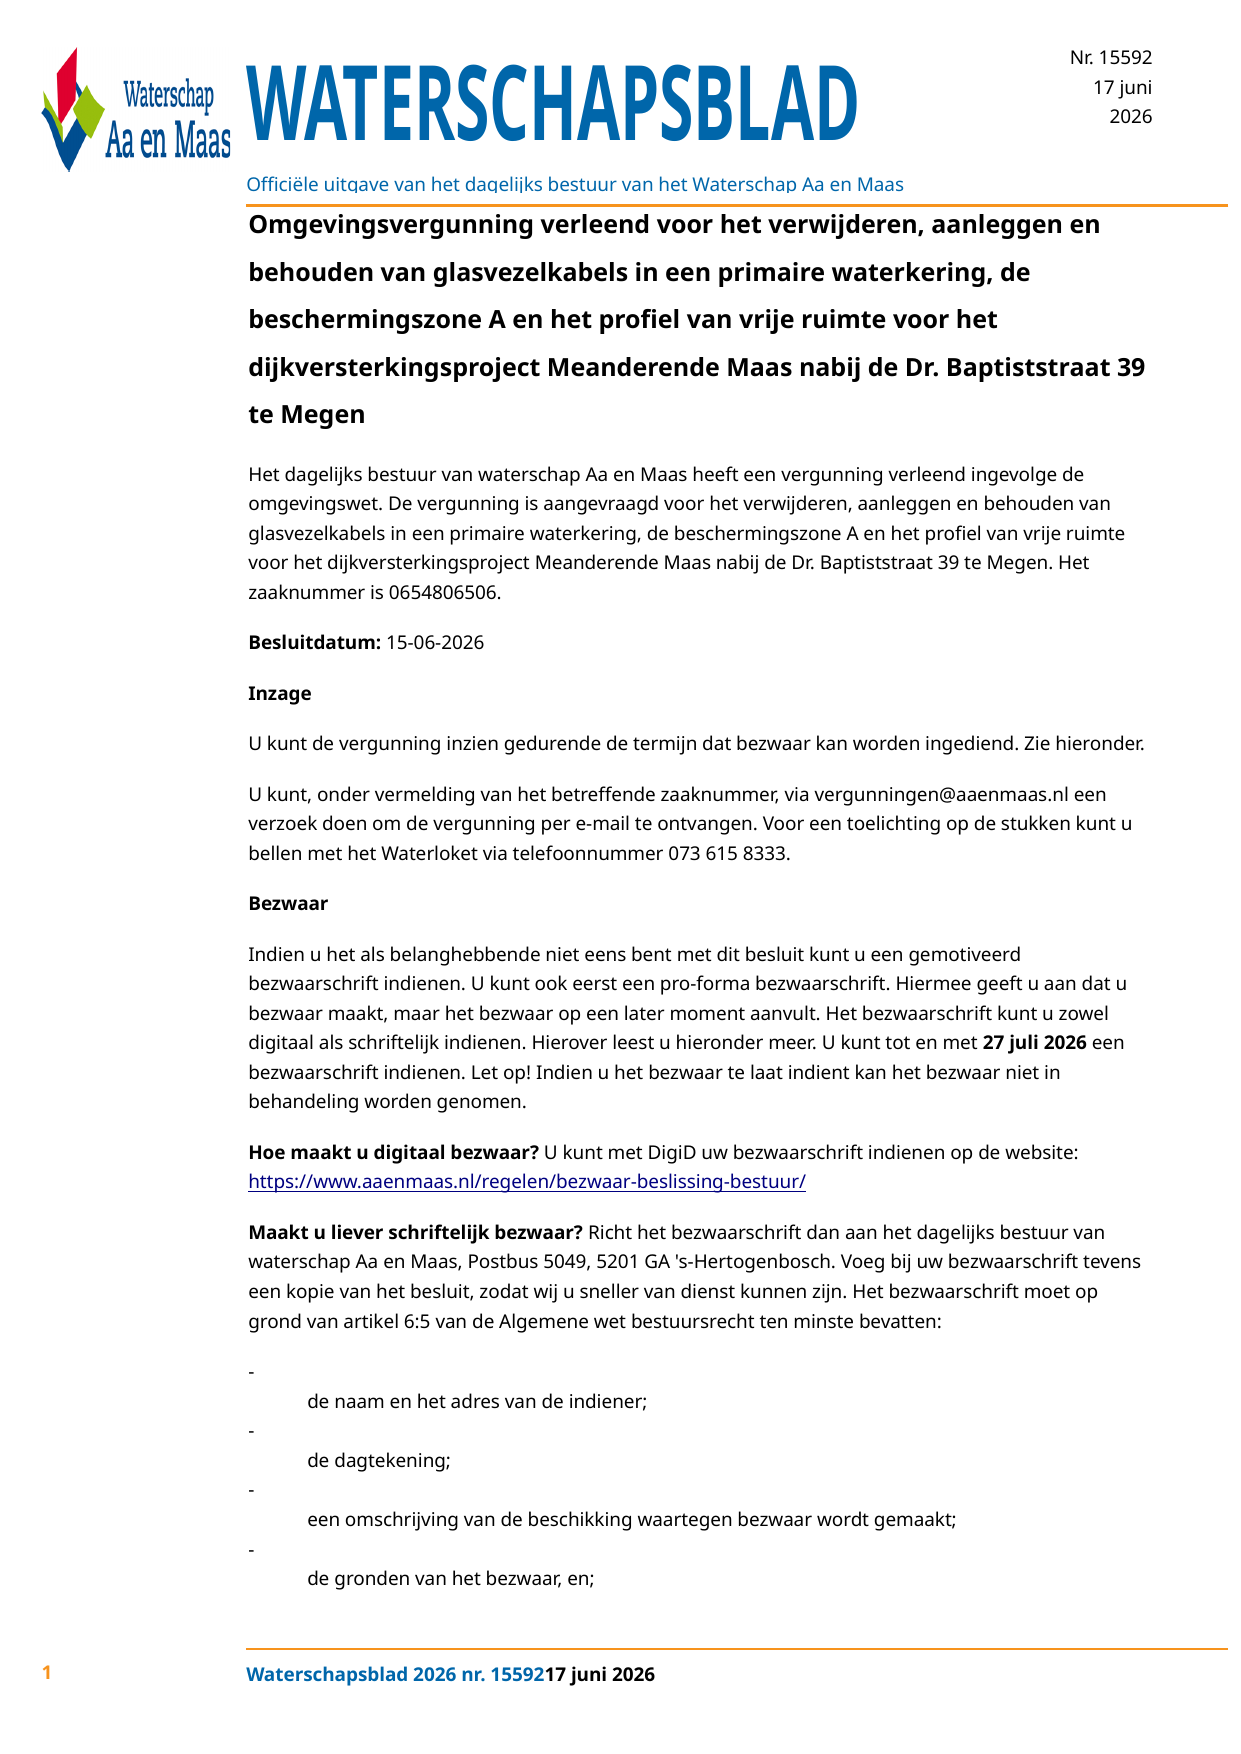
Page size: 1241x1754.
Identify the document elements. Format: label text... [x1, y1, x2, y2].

list een omschrijving van de beschikking waartegen bezwaar wordt gemaakt; [248, 1506, 1152, 1532]
list de dagtekening; [248, 1447, 1152, 1473]
text Omgevingsvergunning verleend voor het verwijderen, aanleggen en behouden van glasvezelkabels in een primaire waterkering, de beschermingszone A en het profiel van vrije ruimte voor het dijkversterkingsproject Meanderende Maas nabij de Dr. Baptiststraat 39 te Megen [248, 207, 1152, 431]
text Besluitdatum: 15-06-2026 [248, 629, 1152, 655]
text Inzage [248, 680, 1152, 706]
text Indien u het als belanghebbende niet eens bent met dit besluit kunt u een gemotiveerd bezwaarschrift indienen. U kunt ook eerst een pro-forma bezwaarschrift. Hiermee geeft u aan dat u bezwaar maakt, maar het bezwaar op een later moment aanvult. Het bezwaarschrift kunt u zowel digitaal als schriftelijk indienen. Hierover leest u hieronder meer. U kunt tot en met 27 juli 2026 een bezwaarschrift indienen. Let op! Indien u het bezwaar te laat indient kan het bezwaar niet in behandeling worden genomen. [248, 941, 1152, 1114]
list de naam en het adres van de indiener; [248, 1388, 1152, 1413]
text U kunt, onder vermelding van het betreffende zaaknummer, via vergunningen@aaenmaas.nl een verzoek doen om de vergunning per e-mail te ontvangen. Voor een toelichting op de stukken kunt u bellen met het Waterloket via telefoonnummer 073 615 8333. [248, 781, 1152, 866]
picture [41, 47, 231, 172]
list de gronden van het bezwaar, en; [248, 1565, 1152, 1591]
text U kunt de vergunning inzien gedurende de termijn dat bezwaar kan worden ingediend. Zie hieronder. [248, 730, 1152, 756]
text Bezwaar [248, 890, 1152, 916]
text Het dagelijks bestuur van waterschap Aa en Maas heeft een vergunning verleend ingevolge de omgevingswet. De vergunning is aangevraagd voor het verwijderen, aanleggen en behouden van glasvezelkabels in een primaire waterkering, de beschermingszone A en het profiel van vrije ruimte voor het dijkversterkingsproject Meanderende Maas nabij de Dr. Baptiststraat 39 te Megen. Het zaaknummer is 0654806506. [248, 461, 1152, 605]
text Maakt u liever schriftelijk bezwaar? Richt het bezwaarschrift dan aan het dagelijks bestuur van waterschap Aa en Maas, Postbus 5049, 5201 GA 's-Hertogenbosch. Voeg bij uw bezwaarschrift tevens een kopie van het besluit, zodat wij u sneller van dienst kunnen zijn. Het bezwaarschrift moet op grond van artikel 6:5 van de Algemene wet bestuursrecht ten minste bevatten: [248, 1219, 1152, 1333]
text Hoe maakt u digitaal bezwaar? U kunt met DigiD uw bezwaarschrift indienen op de website: https://www.aaenmaas.nl/regelen/bezwaar-beslissing-bestuur/ [248, 1139, 1152, 1194]
